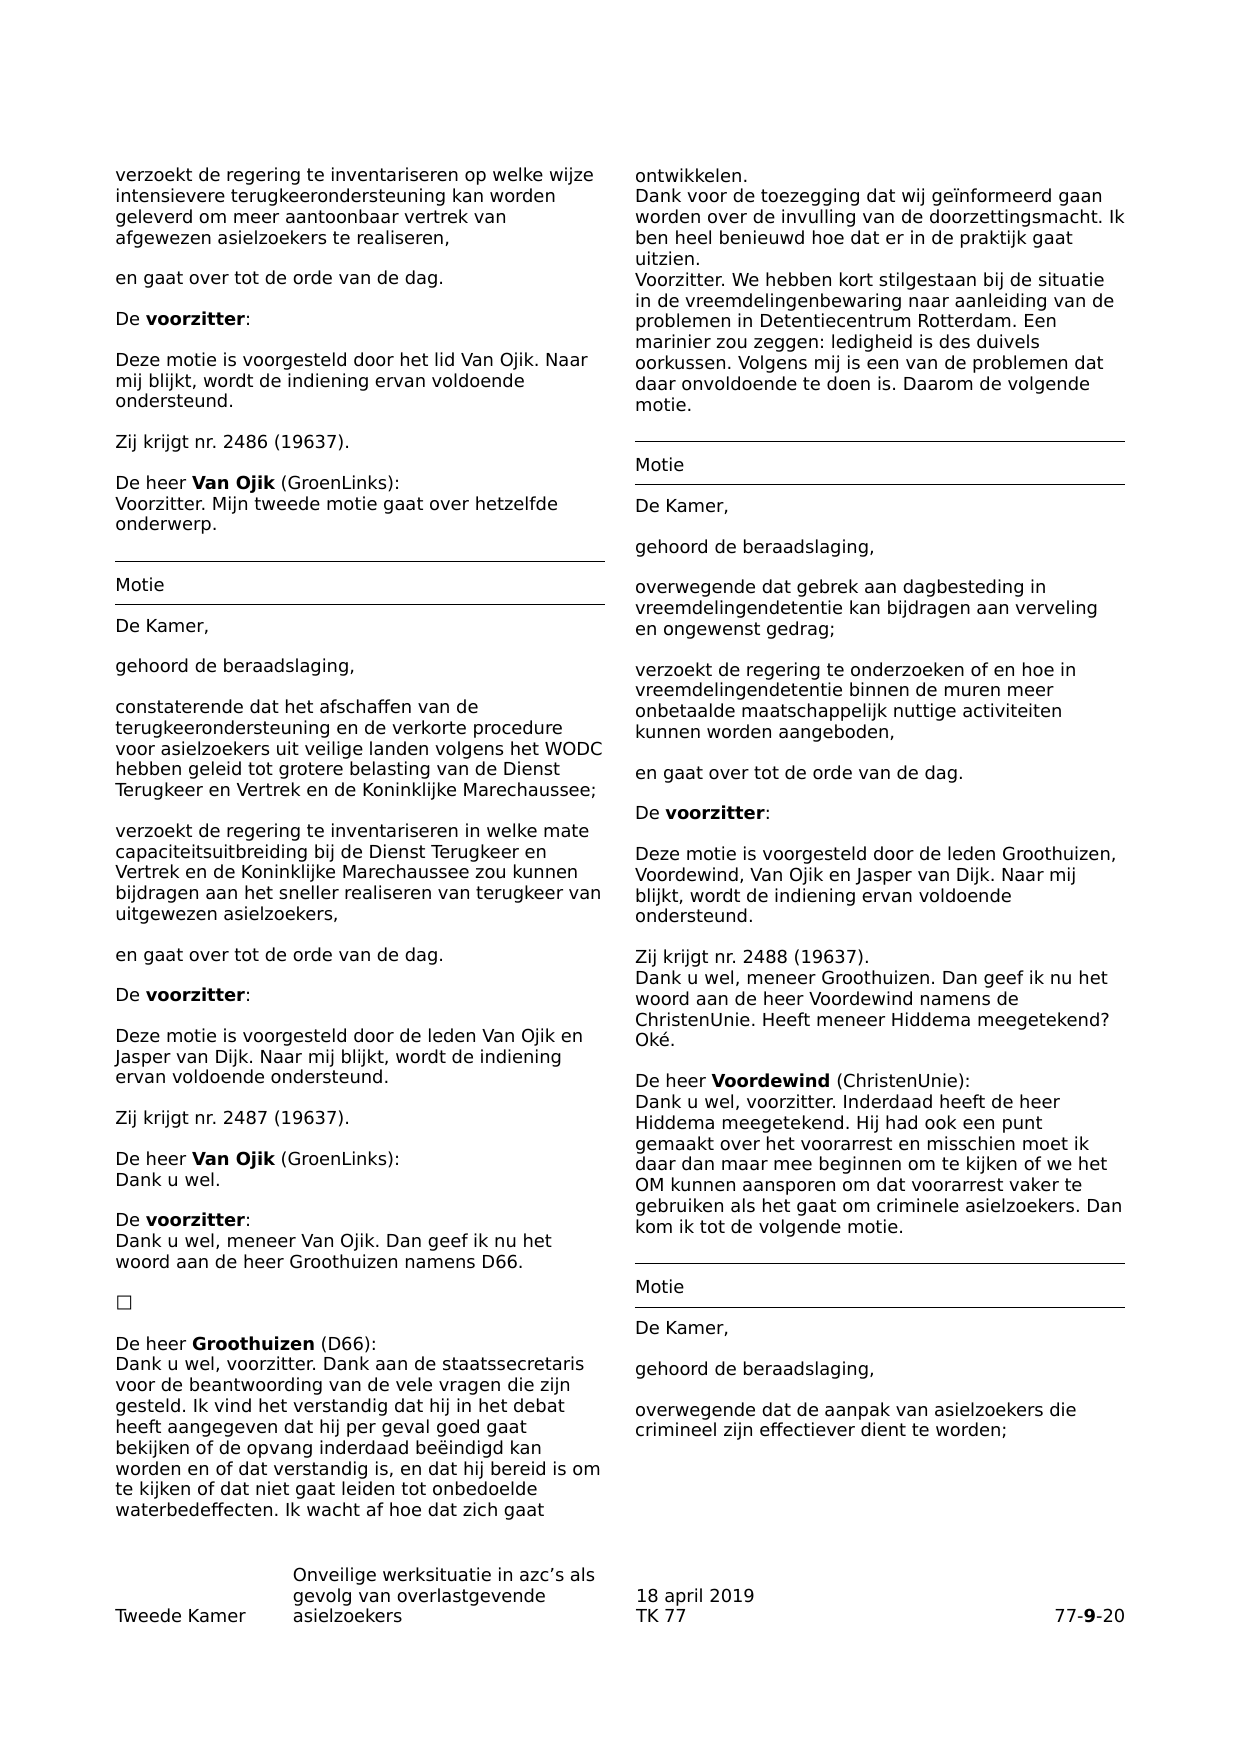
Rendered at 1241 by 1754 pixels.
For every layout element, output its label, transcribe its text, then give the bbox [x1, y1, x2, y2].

text Motie [635, 1277, 1125, 1298]
text gehoord de beraadslaging, [635, 537, 1125, 557]
text ontwikkelen. [635, 165, 1125, 186]
text Zij krijgt nr. 2487 (19637). [115, 1108, 605, 1129]
text Voorzitter. Mijn tweede motie gaat over hetzelfde onderwerp. [115, 493, 605, 535]
text Voorzitter. We hebben kort stilgestaan bij de situatie in de vreemdelingenbewaring naar aanleiding van de problemen in Detentiecentrum Rotterdam. Een marinier zou zeggen: ledigheid is des duivels oorkussen. Volgens mij is een van de problemen dat daar onvoldoende te doen is. Daarom de volgende motie. [635, 269, 1125, 415]
text De heer Voordewind (ChristenUnie): [635, 1071, 1125, 1092]
text De Kamer, [635, 1318, 1125, 1339]
text verzoekt de regering te onderzoeken of en hoe in vreemdelingendetentie binnen de muren meer onbetaalde maatschappelijk nuttige activiteiten kunnen worden aangeboden, [635, 659, 1125, 742]
text De Kamer, [635, 496, 1125, 517]
text Deze motie is voorgesteld door de leden Van Ojik en Jasper van Dijk. Naar mij blijkt, wordt de indiening ervan voldoende ondersteund. [115, 1026, 605, 1088]
text gehoord de beraadslaging, [115, 656, 605, 677]
text ⬜ [115, 1293, 605, 1313]
text De voorzitter: [115, 1210, 605, 1231]
text en gaat over tot de orde van de dag. [635, 762, 1125, 783]
text constaterende dat het afschaffen van de terugkeerondersteuning en de verkorte procedure voor asielzoekers uit veilige landen volgens het WODC hebben geleid tot grotere belasting van de Dienst Terugkeer en Vertrek en de Koninklijke Marechaussee; [115, 697, 605, 801]
text Motie [635, 455, 1125, 476]
text Motie [115, 575, 605, 596]
text Dank u wel, meneer Van Ojik. Dan geef ik nu het woord aan de heer Groothuizen namens D66. [115, 1231, 605, 1273]
text De Kamer, [115, 616, 605, 636]
text De voorzitter: [115, 985, 605, 1006]
text en gaat over tot de orde van de dag. [115, 268, 605, 289]
text overwegende dat gebrek aan dagbesteding in vreemdelingendetentie kan bijdragen aan verveling en ongewenst gedrag; [635, 577, 1125, 639]
text Deze motie is voorgesteld door de leden Groothuizen, Voordewind, Van Ojik en Jasper van Dijk. Naar mij blijkt, wordt de indiening ervan voldoende ondersteund. [635, 844, 1125, 927]
text gehoord de beraadslaging, [635, 1359, 1125, 1379]
text Dank u wel. [115, 1169, 605, 1190]
text Dank u wel, meneer Groothuizen. Dan geef ik nu het woord aan de heer Voordewind namens de ChristenUnie. Heeft meneer Hiddema meegetekend? Oké. [635, 968, 1125, 1051]
text De voorzitter: [635, 803, 1125, 824]
text verzoekt de regering te inventariseren op welke wijze intensievere terugkeerondersteuning kan worden geleverd om meer aantoonbaar vertrek van afgewezen asielzoekers te realiseren, [115, 165, 605, 248]
text De voorzitter: [115, 309, 605, 330]
text Dank u wel, voorzitter. Inderdaad heeft de heer Hiddema meegetekend. Hij had ook een punt gemaakt over het voorarrest en misschien moet ik daar dan maar mee beginnen om te kijken of we het OM kunnen aansporen om dat voorarrest vaker te gebruiken als het gaat om criminele asielzoekers. Dan kom ik tot de volgende motie. [635, 1092, 1125, 1237]
text verzoekt de regering te inventariseren in welke mate capaciteitsuitbreiding bij de Dienst Terugkeer en Vertrek en de Koninklijke Marechaussee zou kunnen bijdragen aan het sneller realiseren van terugkeer van uitgewezen asielzoekers, [115, 821, 605, 924]
text Dank voor de toezegging dat wij geïnformeerd gaan worden over de invulling van de doorzettingsmacht. Ik ben heel benieuwd hoe dat er in de praktijk gaat uitzien. [635, 186, 1125, 269]
text De heer Groothuizen (D66): [115, 1333, 605, 1354]
text Deze motie is voorgesteld door het lid Van Ojik. Naar mij blijkt, wordt de indiening ervan voldoende ondersteund. [115, 350, 605, 412]
text De heer Van Ojik (GroenLinks): [115, 473, 605, 493]
text overwegende dat de aanpak van asielzoekers die crimineel zijn effectiever dient te worden; [635, 1399, 1125, 1441]
text Dank u wel, voorzitter. Dank aan de staatssecretaris voor de beantwoording van de vele vragen die zijn gesteld. Ik vind het verstandig dat hij in het debat heeft aangegeven dat hij per geval goed gaat bekijken of de opvang inderdaad beëindigd kan worden en of dat verstandig is, en dat hij bereid is om te kijken of dat niet gaat leiden tot onbedoelde waterbedeffecten. Ik wacht af hoe dat zich gaat [115, 1354, 605, 1521]
text en gaat over tot de orde van de dag. [115, 944, 605, 965]
text De heer Van Ojik (GroenLinks): [115, 1149, 605, 1169]
text Zij krijgt nr. 2486 (19637). [115, 432, 605, 453]
text Zij krijgt nr. 2488 (19637). [635, 947, 1125, 968]
